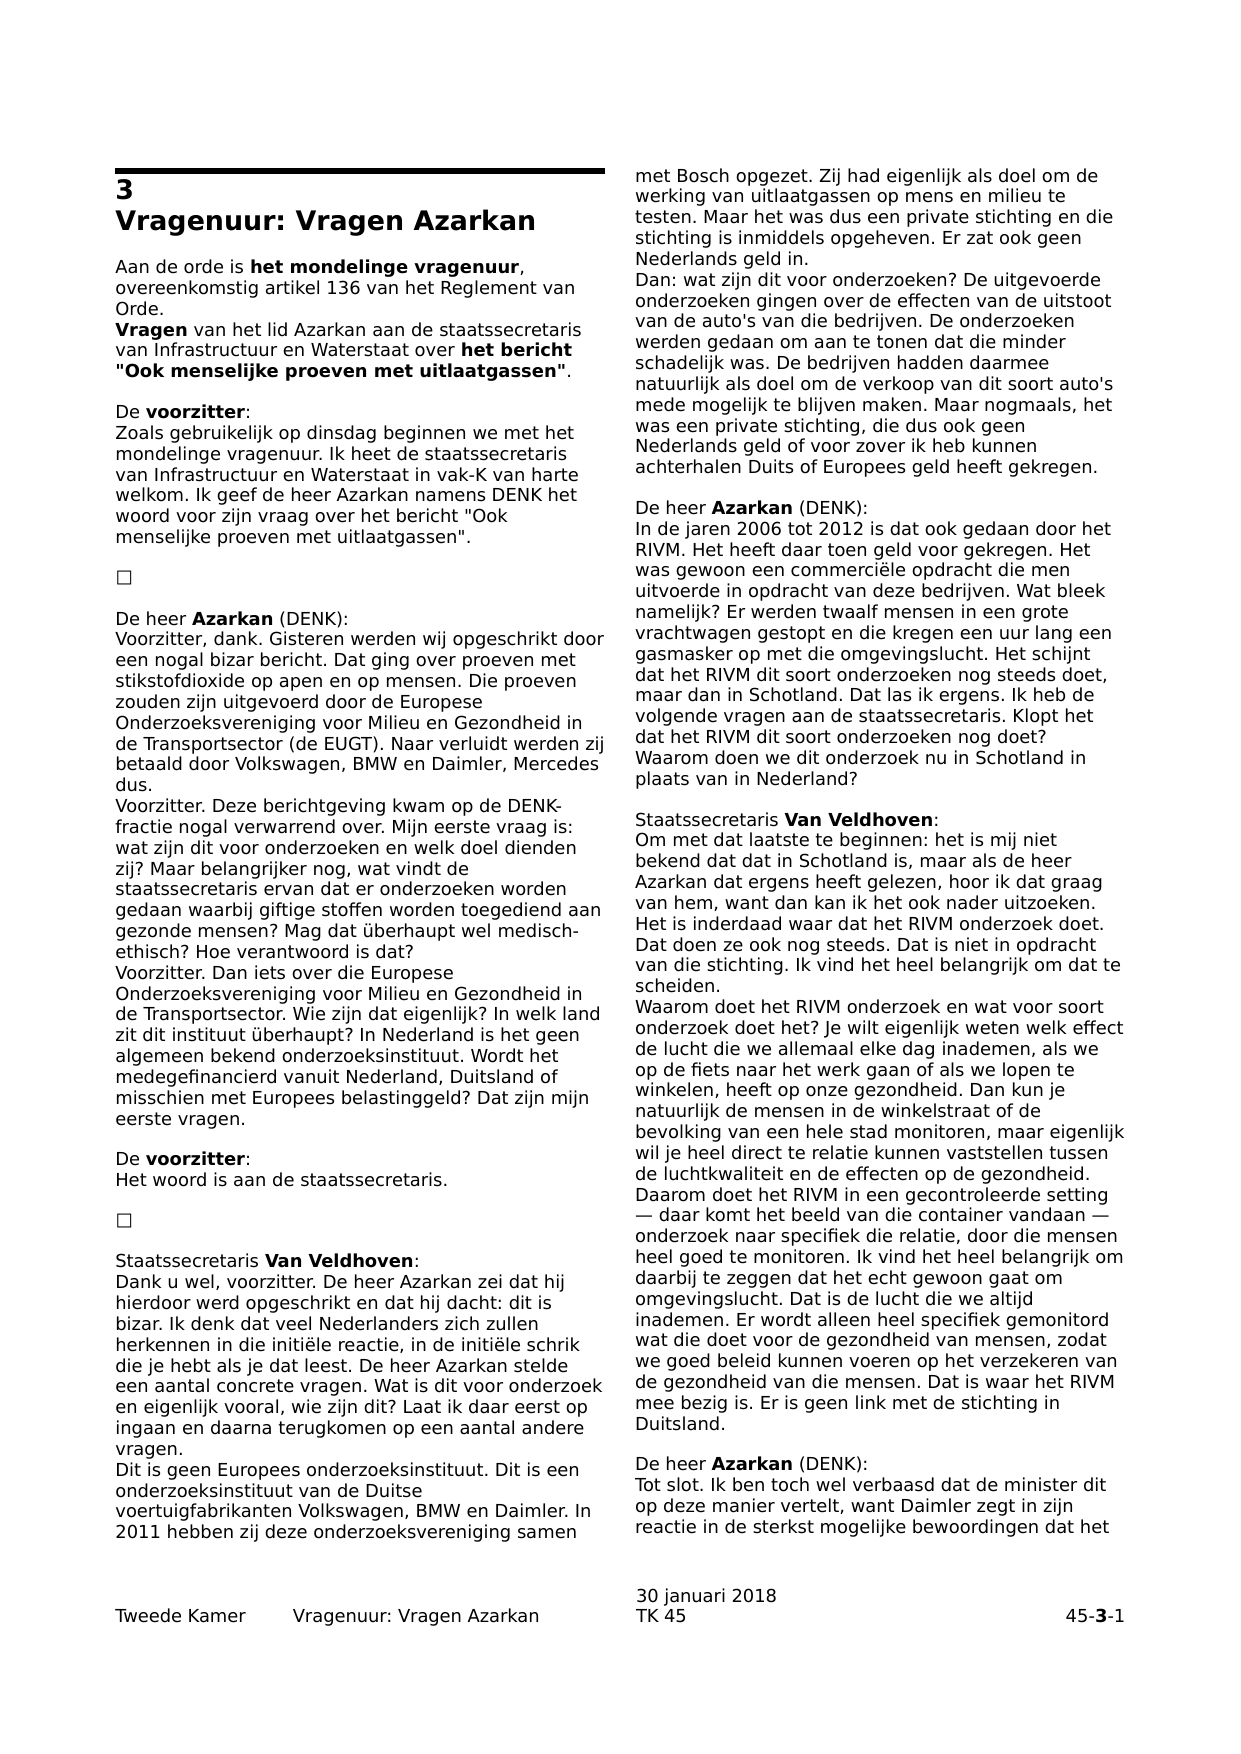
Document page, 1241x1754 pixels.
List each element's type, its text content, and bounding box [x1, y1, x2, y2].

text Voorzitter, dank. Gisteren werden wij opgeschrikt door een nogal bizar bericht. Dat ging over proeven met stikstofdioxide op apen en op mensen. Die proeven zouden zijn uitgevoerd door de Europese Onderzoeksvereniging voor Milieu en Gezondheid in de Transportsector (de EUGT). Naar verluidt werden zij betaald door Volkswagen, BMW en Daimler, Mercedes dus. [115, 629, 605, 796]
text Voorzitter. Deze berichtgeving kwam op de DENK-fractie nogal verwarrend over. Mijn eerste vraag is: wat zijn dit voor onderzoeken en welk doel dienden zij? Maar belangrijker nog, wat vindt de staatssecretaris ervan dat er onderzoeken worden gedaan waarbij giftige stoffen worden toegediend aan gezonde mensen? Mag dat überhaupt wel medisch-ethisch? Hoe verantwoord is dat? [115, 796, 605, 962]
text Waarom doet het RIVM onderzoek en wat voor soort onderzoek doet het? Je wilt eigenlijk weten welk effect de lucht die we allemaal elke dag inademen, als we op de fiets naar het werk gaan of als we lopen te winkelen, heeft op onze gezondheid. Dan kun je natuurlijk de mensen in de winkelstraat of de bevolking van een hele stad monitoren, maar eigenlijk wil je heel direct te relatie kunnen vaststellen tussen de luchtkwaliteit en de effecten op de gezondheid. Daarom doet het RIVM in een gecontroleerde setting — daar komt het beeld van die container vandaan — onderzoek naar specifiek die relatie, door die mensen heel goed te monitoren. Ik vind het heel belangrijk om daarbij te zeggen dat het echt gewoon gaat om omgevingslucht. Dat is de lucht die we altijd inademen. Er wordt alleen heel specifiek gemonitord wat die doet voor de gezondheid van mensen, zodat we goed beleid kunnen voeren op het verzekeren van de gezondheid van die mensen. Dat is waar het RIVM mee bezig is. Er is geen link met de stichting in Duitsland. [635, 997, 1125, 1434]
text Zoals gebruikelijk op dinsdag beginnen we met het mondelinge vragenuur. Ik heet de staatssecretaris van Infrastructuur en Waterstaat in vak-K van harte welkom. Ik geef de heer Azarkan namens DENK het woord voor zijn vraag over het bericht "Ook menselijke proeven met uitlaatgassen". [115, 423, 605, 548]
text De heer Azarkan (DENK): [635, 1454, 1125, 1475]
text De voorzitter: [115, 402, 605, 423]
text In de jaren 2006 tot 2012 is dat ook gedaan door het RIVM. Het heeft daar toen geld voor gekregen. Het was gewoon een commerciële opdracht die men uitvoerde in opdracht van deze bedrijven. Wat bleek namelijk? Er werden twaalf mensen in een grote vrachtwagen gestopt en die kregen een uur lang een gasmasker op met die omgevingslucht. Het schijnt dat het RIVM dit soort onderzoeken nog steeds doet, maar dan in Schotland. Dat las ik ergens. Ik heb de volgende vragen aan de staatssecretaris. Klopt het dat het RIVM dit soort onderzoeken nog doet? Waarom doen we dit onderzoek nu in Schotland in plaats van in Nederland? [635, 518, 1125, 789]
text Tot slot. Ik ben toch wel verbaasd dat de minister dit op deze manier vertelt, want Daimler zegt in zijn reactie in de sterkst mogelijke bewoordingen dat het [635, 1475, 1125, 1537]
title 3 Vragenuur: Vragen Azarkan [115, 174, 605, 237]
text Voorzitter. Dan iets over die Europese Onderzoeksvereniging voor Milieu en Gezondheid in de Transportsector. Wie zijn dat eigenlijk? In welk land zit dit instituut überhaupt? In Nederland is het geen algemeen bekend onderzoeksinstituut. Wordt het medegefinancierd vanuit Nederland, Duitsland of misschien met Europees belastinggeld? Dat zijn mijn eerste vragen. [115, 962, 605, 1129]
text met Bosch opgezet. Zij had eigenlijk als doel om de werking van uitlaatgassen op mens en milieu te testen. Maar het was dus een private stichting en die stichting is inmiddels opgeheven. Er zat ook geen Nederlands geld in. [635, 165, 1125, 269]
text Het woord is aan de staatssecretaris. [115, 1170, 605, 1191]
text ⬜ [115, 1211, 605, 1231]
text Staatssecretaris Van Veldhoven: [635, 809, 1125, 830]
text De heer Azarkan (DENK): [635, 498, 1125, 518]
text Staatssecretaris Van Veldhoven: [115, 1251, 605, 1272]
text Vragen van het lid Azarkan aan de staatssecretaris van Infrastructuur en Waterstaat over het bericht "Ook menselijke proeven met uitlaatgassen". [115, 319, 605, 382]
text De heer Azarkan (DENK): [115, 608, 605, 629]
text De voorzitter: [115, 1149, 605, 1170]
text Aan de orde is het mondelinge vragenuur, overeenkomstig artikel 136 van het Reglement van Orde. [115, 257, 605, 319]
text Dan: wat zijn dit voor onderzoeken? De uitgevoerde onderzoeken gingen over de effecten van de uitstoot van de auto's van die bedrijven. De onderzoeken werden gedaan om aan te tonen dat die minder schadelijk was. De bedrijven hadden daarmee natuurlijk als doel om de verkoop van dit soort auto's mede mogelijk te blijven maken. Maar nogmaals, het was een private stichting, die dus ook geen Nederlands geld of voor zover ik heb kunnen achterhalen Duits of Europees geld heeft gekregen. [635, 269, 1125, 478]
text ⬜ [115, 568, 605, 588]
text Dit is geen Europees onderzoeksinstituut. Dit is een onderzoeksinstituut van de Duitse voertuigfabrikanten Volkswagen, BMW en Daimler. In 2011 hebben zij deze onderzoeksvereniging samen [115, 1459, 605, 1543]
text Om met dat laatste te beginnen: het is mij niet bekend dat dat in Schotland is, maar als de heer Azarkan dat ergens heeft gelezen, hoor ik dat graag van hem, want dan kan ik het ook nader uitzoeken. Het is inderdaad waar dat het RIVM onderzoek doet. Dat doen ze ook nog steeds. Dat is niet in opdracht van die stichting. Ik vind het heel belangrijk om dat te scheiden. [635, 830, 1125, 997]
text Dank u wel, voorzitter. De heer Azarkan zei dat hij hierdoor werd opgeschrikt en dat hij dacht: dit is bizar. Ik denk dat veel Nederlanders zich zullen herkennen in die initiële reactie, in de initiële schrik die je hebt als je dat leest. De heer Azarkan stelde een aantal concrete vragen. Wat is dit voor onderzoek en eigenlijk vooral, wie zijn dit? Laat ik daar eerst op ingaan en daarna terugkomen op een aantal andere vragen. [115, 1272, 605, 1459]
